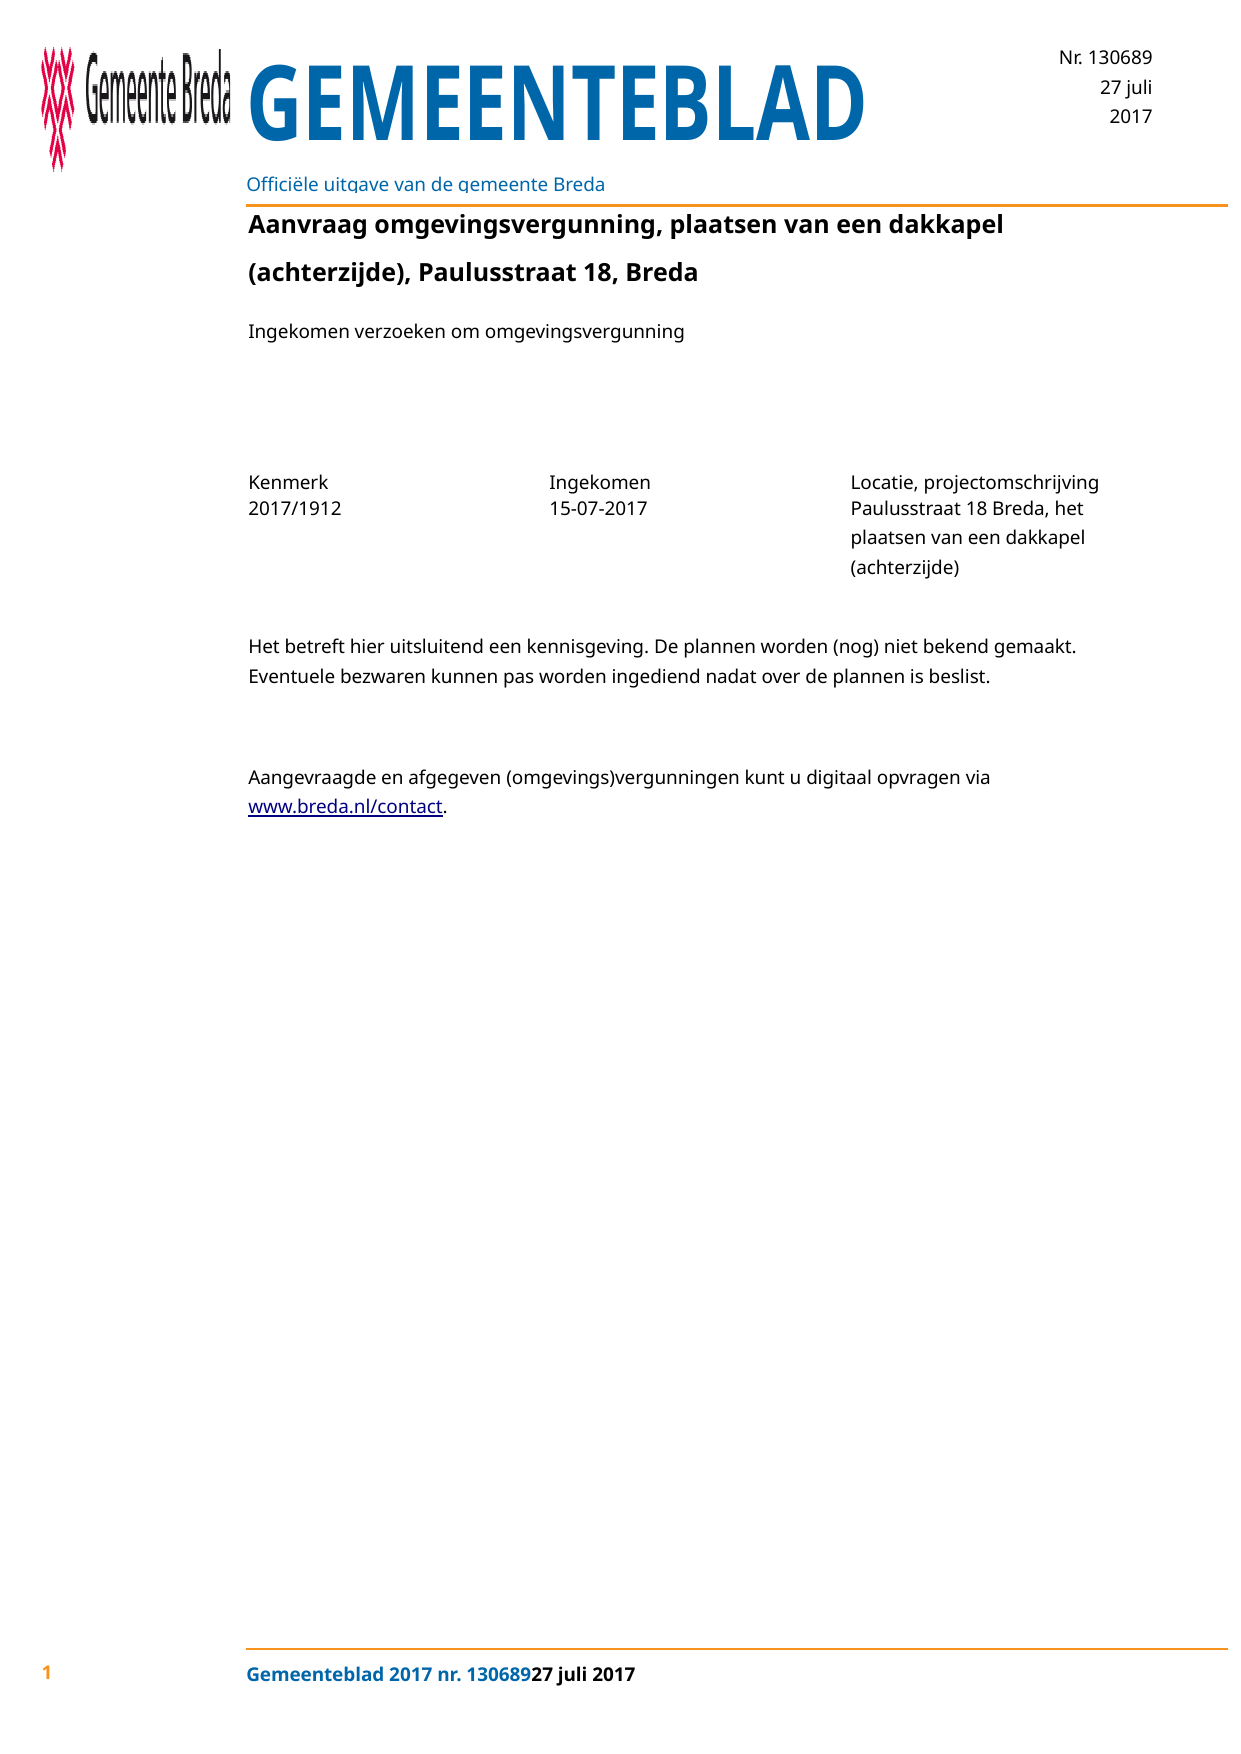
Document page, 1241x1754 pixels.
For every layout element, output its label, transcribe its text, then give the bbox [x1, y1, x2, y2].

table_header Locatie, projectomschrijving [850, 469, 1152, 495]
text Het betreft hier uitsluitend een kennisgeving. De plannen worden (nog) niet bekend gemaakt. Eventuele bezwaren kunnen pas worden ingediend nadat over de plannen is beslist. [248, 633, 1152, 689]
table_cell 15-07-2017 [549, 495, 850, 580]
table_header Ingekomen [549, 469, 850, 495]
text Ingekomen verzoeken om omgevingsvergunning [248, 318, 1152, 344]
table_cell 2017/1912 [248, 495, 549, 580]
table_header Kenmerk [248, 469, 549, 495]
table_cell Paulusstraat 18 Breda, het plaatsen van een dakkapel (achterzijde) [850, 495, 1152, 580]
text Aanvraag omgevingsvergunning, plaatsen van een dakkapel (achterzijde), Paulusstraat 18, Breda [248, 207, 1152, 288]
text Aangevraagde en afgegeven (omgevings)vergunningen kunt u digitaal opvragen via www.breda.nl/contact. [248, 764, 1152, 819]
picture [41, 47, 231, 172]
